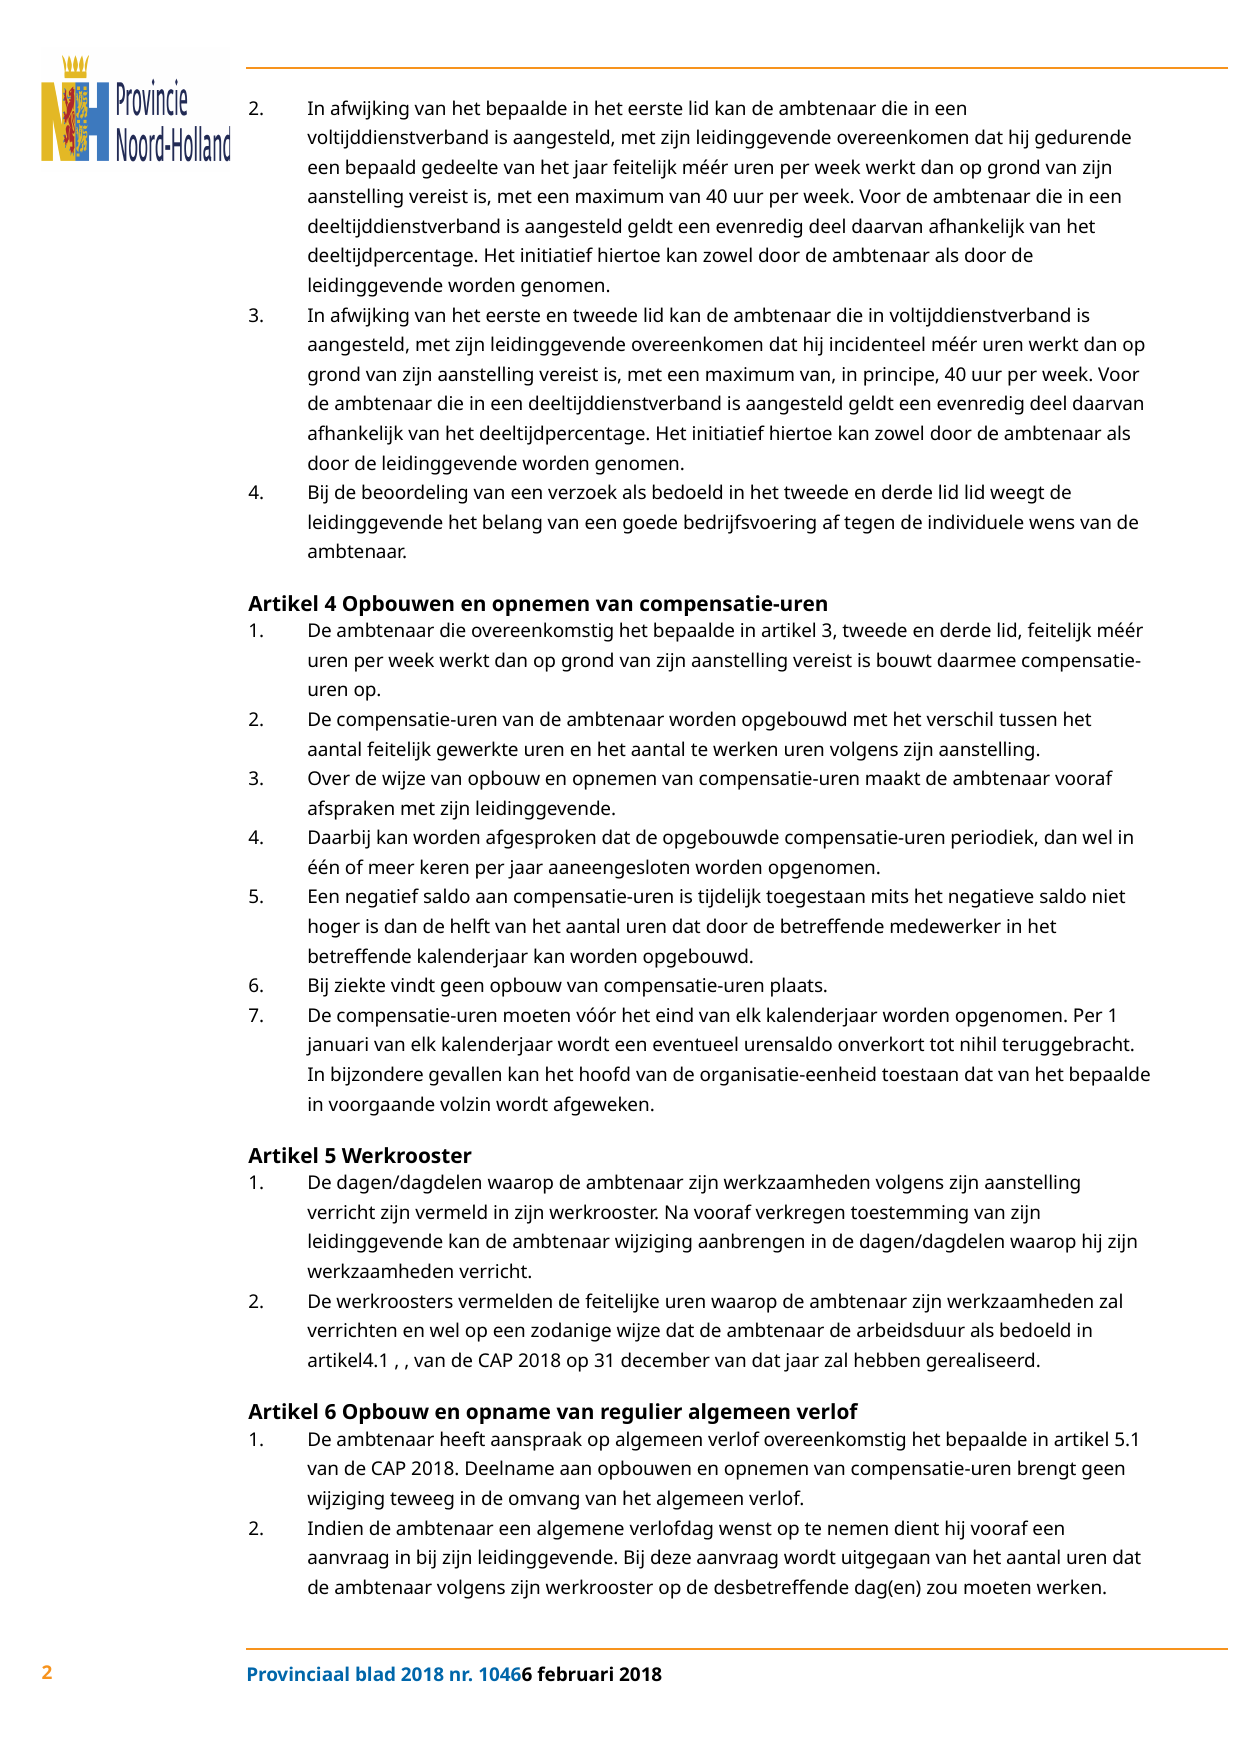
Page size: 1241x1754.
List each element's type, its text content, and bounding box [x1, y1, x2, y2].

list Indien de ambtenaar een algemene verlofdag wenst op te nemen dient hij vooraf een aanvraag in bij zijn leidinggevende. Bij deze aanvraag wordt uitgegaan van het aantal uren dat de ambtenaar volgens zijn werkrooster op de desbetreffende dag(en) zou moeten werken. [248, 1515, 1152, 1599]
text Artikel 6 Opbouw en opname van regulier algemeen verlof [248, 1397, 1152, 1426]
list Daarbij kan worden afgesproken dat de opgebouwde compensatie-uren periodiek, dan wel in één of meer keren per jaar aaneengesloten worden opgenomen. [248, 824, 1152, 880]
list In afwijking van het bepaalde in het eerste lid kan de ambtenaar die in een voltijddienstverband is aangesteld, met zijn leidinggevende overeenkomen dat hij gedurende een bepaald gedeelte van het jaar feitelijk méér uren per week werkt dan op grond van zijn aanstelling vereist is, met een maximum van 40 uur per week. Voor de ambtenaar die in een deeltijddienstverband is aangesteld geldt een evenredig deel daarvan afhankelijk van het deeltijdpercentage. Het initiatief hiertoe kan zowel door de ambtenaar als door de leidinggevende worden genomen. [248, 95, 1152, 298]
list In afwijking van het eerste en tweede lid kan de ambtenaar die in voltijddienstverband is aangesteld, met zijn leidinggevende overeenkomen dat hij incidenteel méér uren werkt dan op grond van zijn aanstelling vereist is, met een maximum van, in principe, 40 uur per week. Voor de ambtenaar die in een deeltijddienstverband is aangesteld geldt een evenredig deel daarvan afhankelijk van het deeltijdpercentage. Het initiatief hiertoe kan zowel door de ambtenaar als door de leidinggevende worden genomen. [248, 302, 1152, 476]
text Artikel 5 Werkrooster [248, 1141, 1152, 1169]
list De werkroosters vermelden de feitelijke uren waarop de ambtenaar zijn werkzaamheden zal verrichten en wel op een zodanige wijze dat de ambtenaar de arbeidsduur als bedoeld in artikel4.1 , , van de CAP 2018 op 31 december van dat jaar zal hebben gerealiseerd. [248, 1288, 1152, 1373]
picture [41, 47, 231, 172]
list De compensatie-uren moeten vóór het eind van elk kalenderjaar worden opgenomen. Per 1 januari van elk kalenderjaar wordt een eventueel urensaldo onverkort tot nihil teruggebracht. In bijzondere gevallen kan het hoofd van de organisatie-eenheid toestaan dat van het bepaalde in voorgaande volzin wordt afgeweken. [248, 1002, 1152, 1116]
list De ambtenaar heeft aanspraak op algemeen verlof overeenkomstig het bepaalde in artikel 5.1 van de CAP 2018. Deelname aan opbouwen en opnemen van compensatie-uren brengt geen wijziging teweeg in de omvang van het algemeen verlof. [248, 1426, 1152, 1511]
list De dagen/dagdelen waarop de ambtenaar zijn werkzaamheden volgens zijn aanstelling verricht zijn vermeld in zijn werkrooster. Na vooraf verkregen toestemming van zijn leidinggevende kan de ambtenaar wijziging aanbrengen in de dagen/dagdelen waarop hij zijn werkzaamheden verricht. [248, 1169, 1152, 1284]
text Artikel 4 Opbouwen en opnemen van compensatie-uren [248, 589, 1152, 617]
list Over de wijze van opbouw en opnemen van compensatie-uren maakt de ambtenaar vooraf afspraken met zijn leidinggevende. [248, 765, 1152, 821]
list Bij de beoordeling van een verzoek als bedoeld in het tweede en derde lid lid weegt de leidinggevende het belang van een goede bedrijfsvoering af tegen de individuele wens van de ambtenaar. [248, 479, 1152, 564]
list Bij ziekte vindt geen opbouw van compensatie-uren plaats. [248, 972, 1152, 998]
list Een negatief saldo aan compensatie-uren is tijdelijk toegestaan mits het negatieve saldo niet hoger is dan de helft van het aantal uren dat door de betreffende medewerker in het betreffende kalenderjaar kan worden opgebouwd. [248, 884, 1152, 968]
list De ambtenaar die overeenkomstig het bepaalde in artikel 3, tweede en derde lid, feitelijk méér uren per week werkt dan op grond van zijn aanstelling vereist is bouwt daarmee compensatie-uren op. [248, 617, 1152, 702]
list De compensatie-uren van de ambtenaar worden opgebouwd met het verschil tussen het aantal feitelijk gewerkte uren en het aantal te werken uren volgens zijn aanstelling. [248, 706, 1152, 761]
